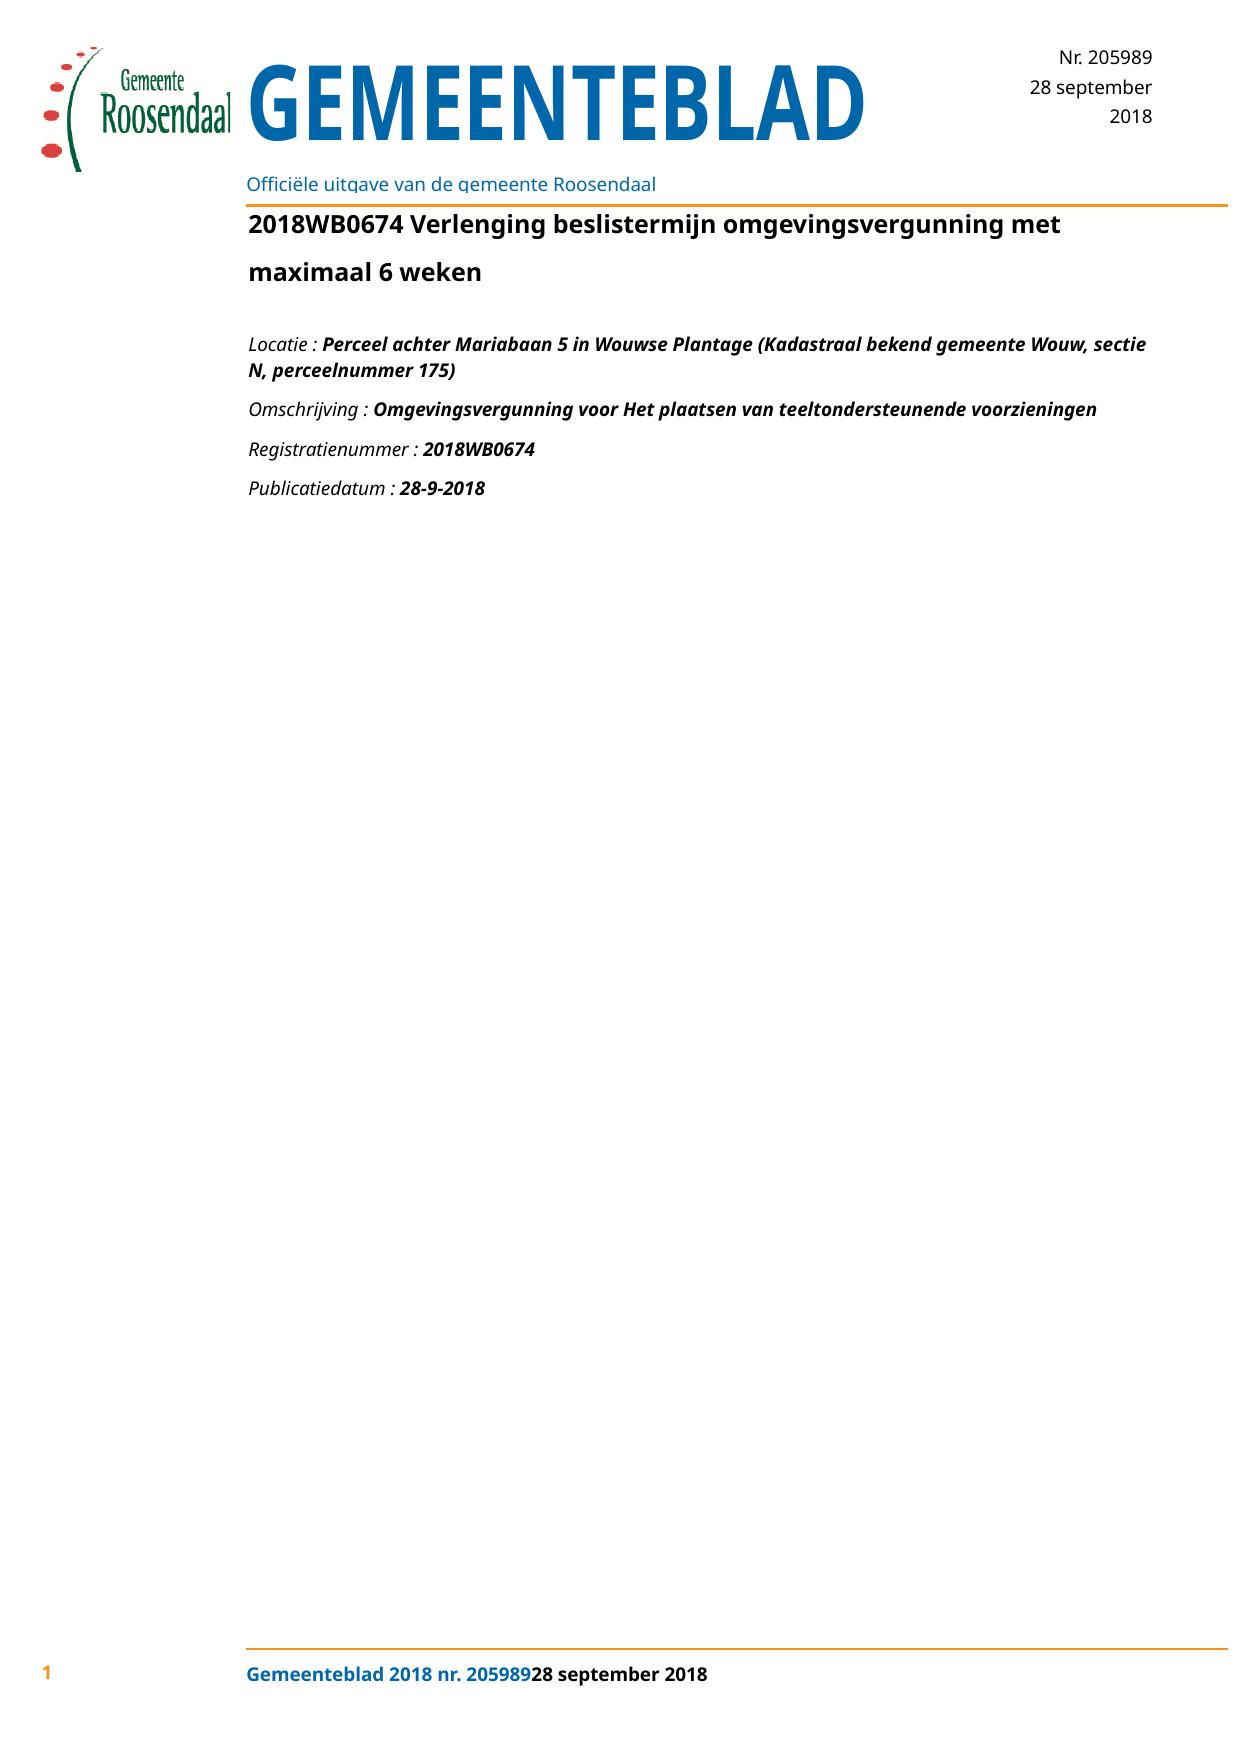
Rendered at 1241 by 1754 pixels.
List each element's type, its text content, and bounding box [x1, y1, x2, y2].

picture [41, 47, 231, 172]
text Locatie : Perceel achter Mariabaan 5 in Wouwse Plantage (Kadastraal bekend gemeente Wouw, sectie N, perceelnummer 175) [248, 331, 1152, 383]
text Omschrijving : Omgevingsvergunning voor Het plaatsen van teeltondersteunende voorzieningen [248, 396, 1152, 422]
text Publicatiedatum : 28-9-2018 [248, 475, 1152, 501]
text Registratienummer : 2018WB0674 [248, 436, 1152, 461]
text 2018WB0674 Verlenging beslistermijn omgevingsvergunning met maximaal 6 weken [248, 207, 1152, 288]
